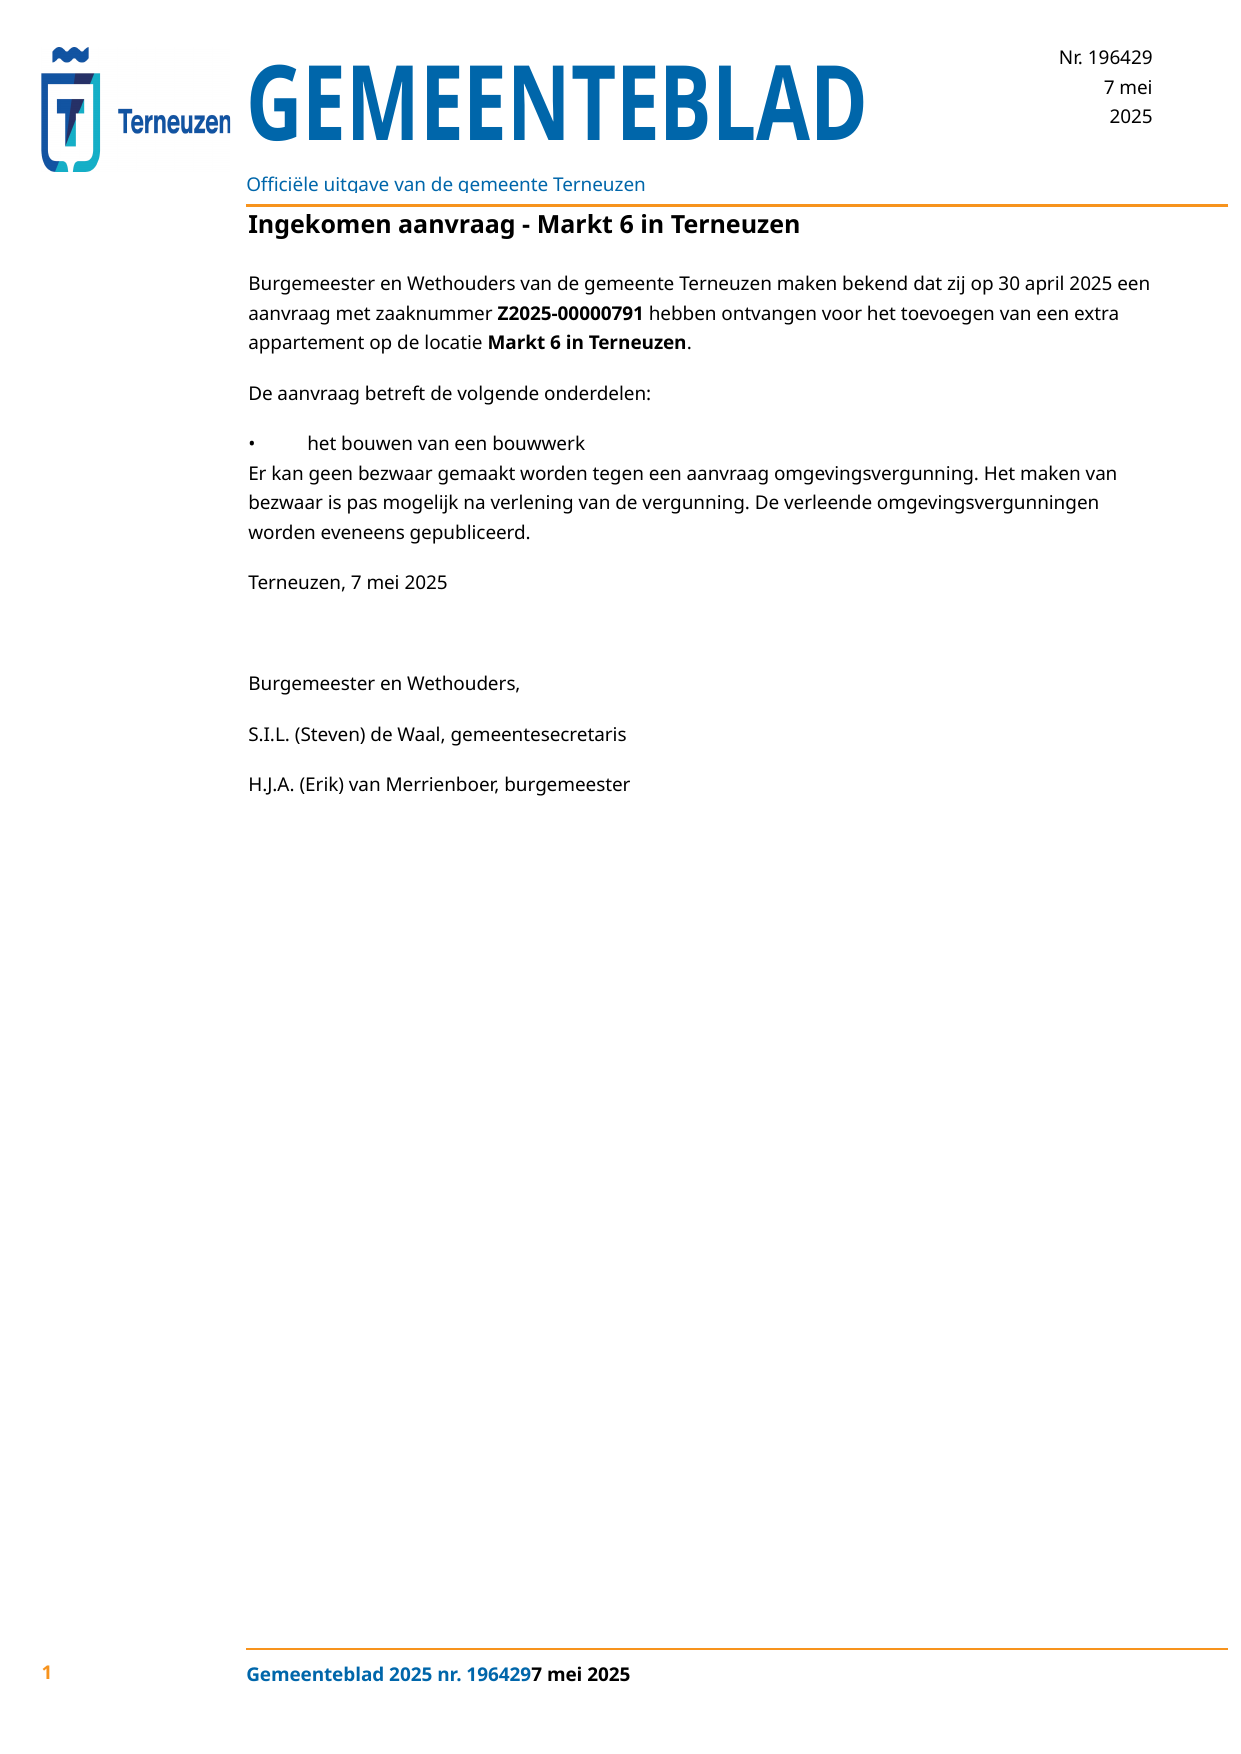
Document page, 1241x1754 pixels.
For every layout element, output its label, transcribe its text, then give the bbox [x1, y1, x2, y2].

text S.I.L. (Steven) de Waal, gemeentesecretaris [248, 721, 1152, 746]
picture [41, 47, 231, 172]
text H.J.A. (Erik) van Merrienboer, burgemeester [248, 771, 1152, 797]
list het bouwen van een bouwwerk [248, 430, 1152, 456]
text Er kan geen bezwaar gemaakt worden tegen een aanvraag omgevingsvergunning. Het maken van bezwaar is pas mogelijk na verlening van de vergunning. De verleende omgevingsvergunningen worden eveneens gepubliceerd. [248, 460, 1152, 545]
text Ingekomen aanvraag - Markt 6 in Terneuzen [248, 207, 1152, 241]
text Burgemeester en Wethouders, [248, 670, 1152, 696]
text De aanvraag betreft de volgende onderdelen: [248, 380, 1152, 406]
text Burgemeester en Wethouders van de gemeente Terneuzen maken bekend dat zij op 30 april 2025 een aanvraag met zaaknummer Z2025-00000791 hebben ontvangen voor het toevoegen van een extra appartement op de locatie Markt 6 in Terneuzen. [248, 270, 1152, 355]
text Terneuzen, 7 mei 2025 [248, 569, 1152, 595]
